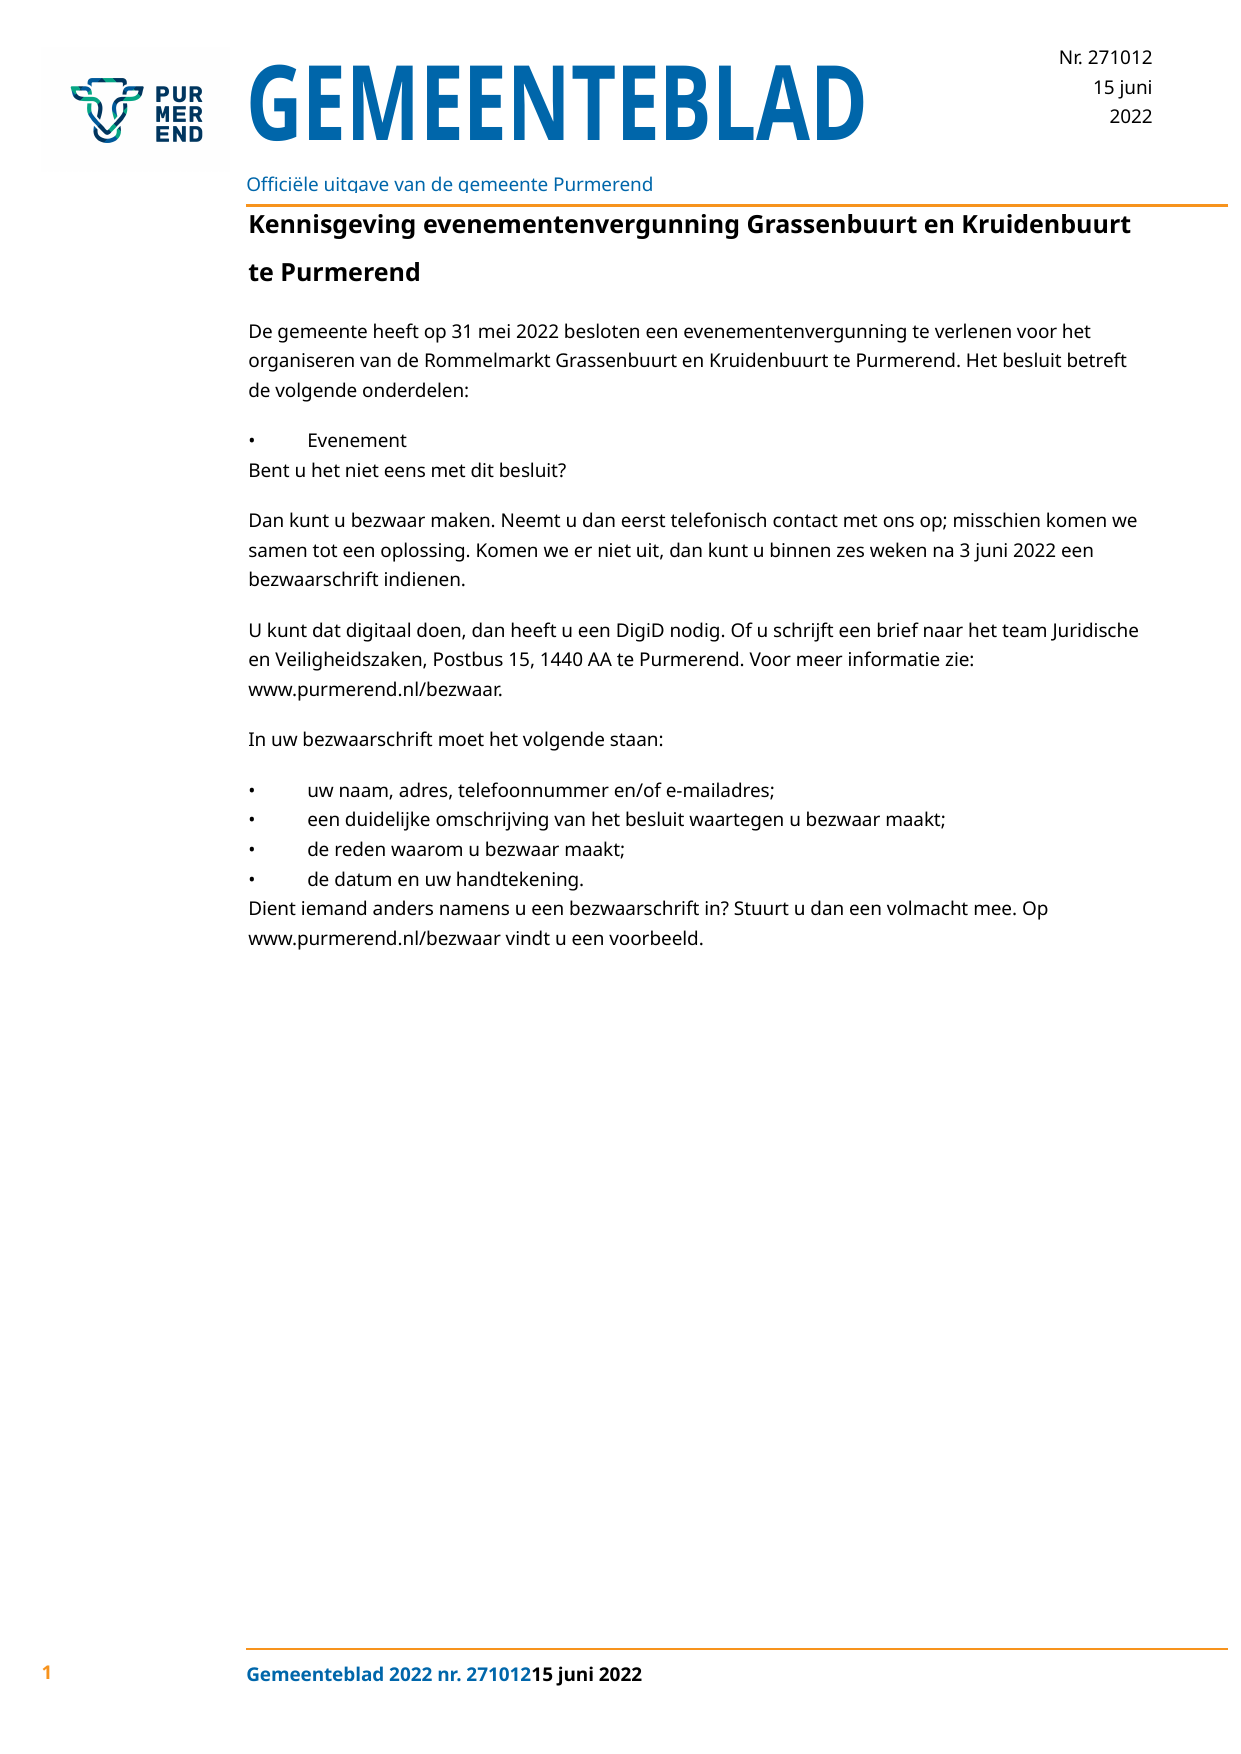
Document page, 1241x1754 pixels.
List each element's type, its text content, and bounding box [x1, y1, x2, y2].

list Evenement [248, 427, 1152, 453]
text Dient iemand anders namens u een bezwaarschrift in? Stuurt u dan een volmacht mee. Op www.purmerend.nl/bezwaar vindt u een voorbeeld. [248, 895, 1152, 951]
text Bent u het niet eens met dit besluit? [248, 457, 1152, 483]
list de datum en uw handtekening. [248, 866, 1152, 892]
text U kunt dat digitaal doen, dan heeft u een DigiD nodig. Of u schrijft een brief naar het team Juridische en Veiligheidszaken, Postbus 15, 1440 AA te Purmerend. Voor meer informatie zie: www.purmerend.nl/bezwaar. [248, 617, 1152, 702]
text Dan kunt u bezwaar maken. Neemt u dan eerst telefonisch contact met ons op; misschien komen we samen tot een oplossing. Komen we er niet uit, dan kunt u binnen zes weken na 3 juni 2022 een bezwaarschrift indienen. [248, 507, 1152, 592]
text De gemeente heeft op 31 mei 2022 besloten een evenementenvergunning te verlenen voor het organiseren van de Rommelmarkt Grassenbuurt en Kruidenbuurt te Purmerend. Het besluit betreft de volgende onderdelen: [248, 318, 1152, 403]
list de reden waarom u bezwaar maakt; [248, 836, 1152, 862]
list een duidelijke omschrijving van het besluit waartegen u bezwaar maakt; [248, 807, 1152, 832]
list uw naam, adres, telefoonnummer en/of e-mailadres; [248, 777, 1152, 803]
text Kennisgeving evenementenvergunning Grassenbuurt en Kruidenbuurt te Purmerend [248, 207, 1152, 288]
text In uw bezwaarschrift moet het volgende staan: [248, 727, 1152, 752]
picture [41, 47, 231, 172]
